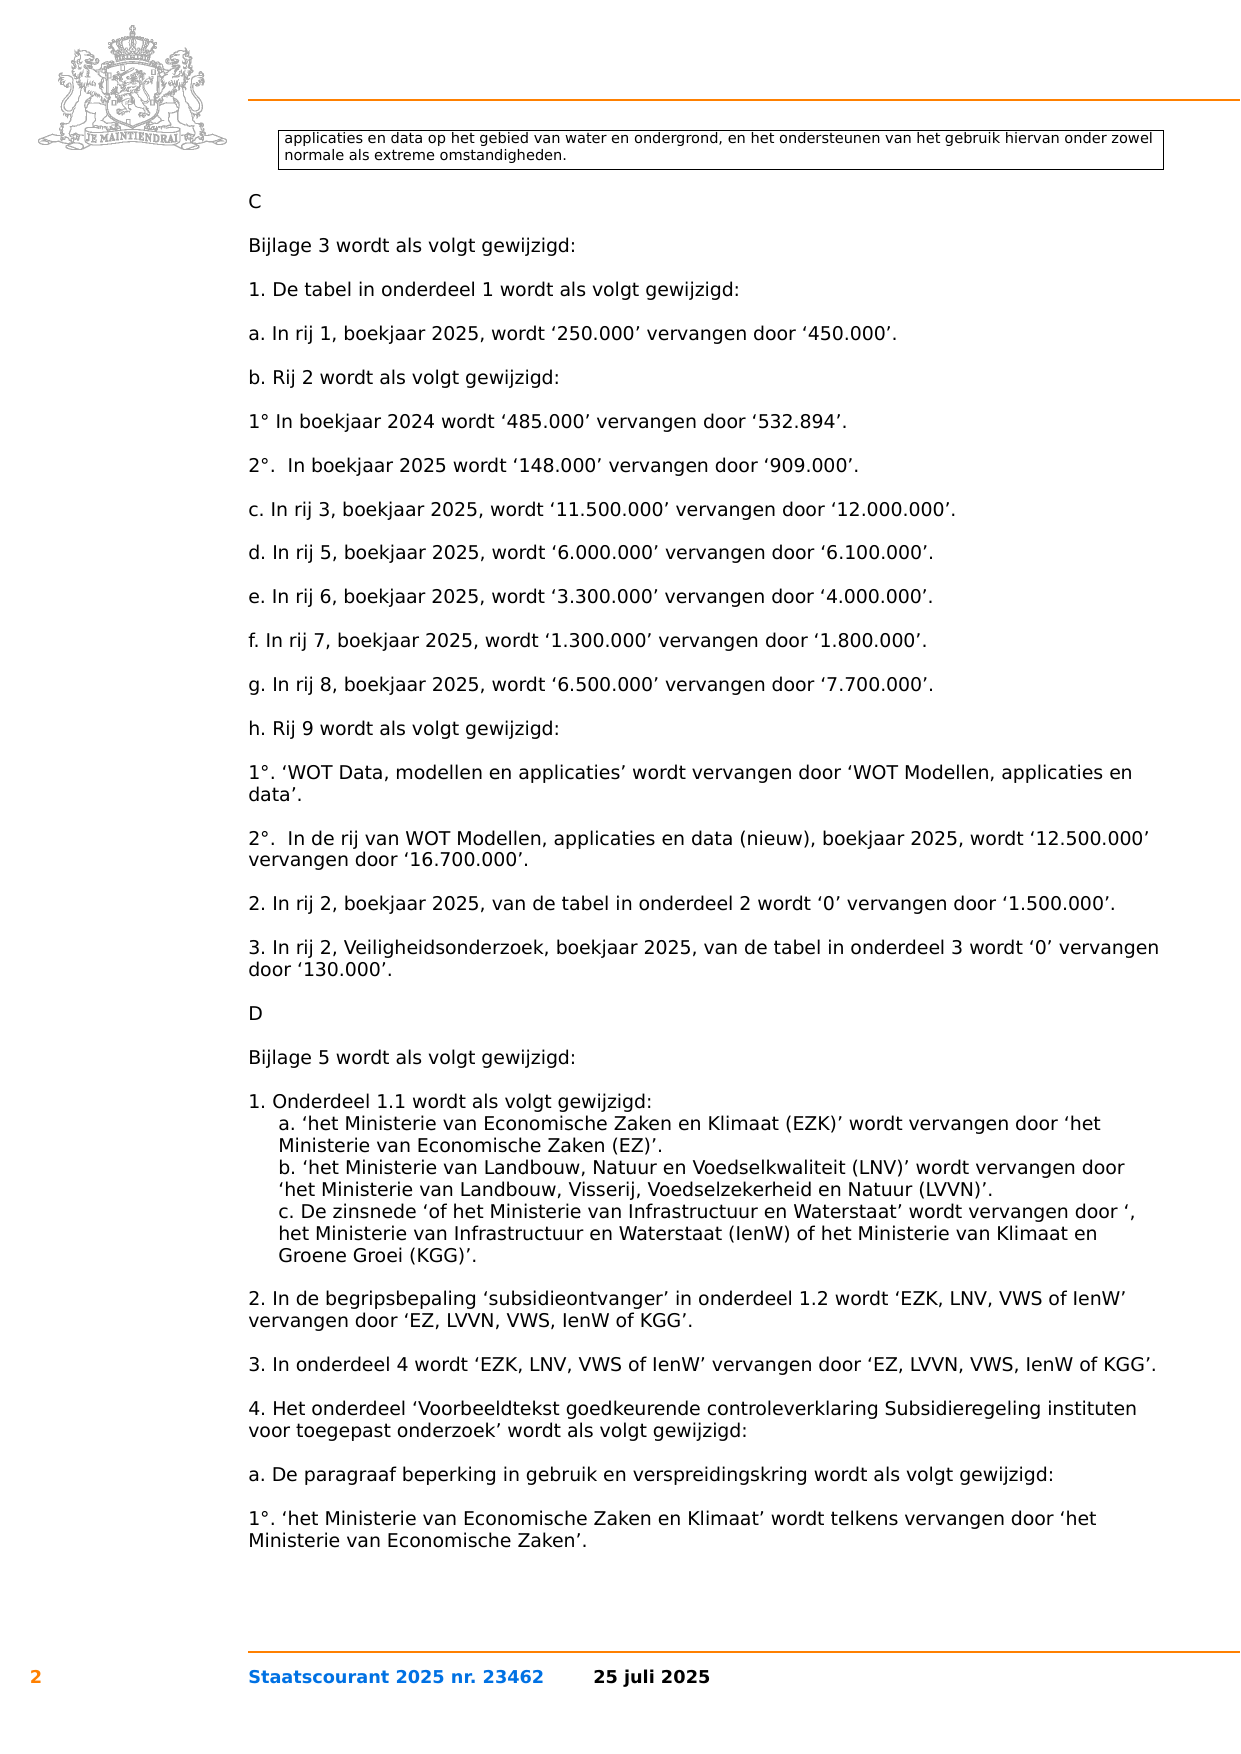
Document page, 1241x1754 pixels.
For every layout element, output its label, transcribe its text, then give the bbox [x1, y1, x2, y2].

text D [248, 1003, 1163, 1025]
table_cell applicaties en data op het gebied van water en ondergrond, en het ondersteunen van het gebruik hiervan onder zowel normale als extreme omstandigheden. [279, 131, 1163, 168]
text b. ‘het Ministerie van Landbouw, Natuur en Voedselkwaliteit (LNV)’ wordt vervangen door ‘het Ministerie van Landbouw, Visserij, Voedselzekerheid en Natuur (LVVN)’. [278, 1157, 1163, 1201]
text a. ‘het Ministerie van Economische Zaken en Klimaat (EZK)’ wordt vervangen door ‘het Ministerie van Economische Zaken (EZ)’. [278, 1113, 1163, 1157]
text a. In rij 1, boekjaar 2025, wordt ‘250.000’ vervangen door ‘450.000’. [248, 323, 1163, 345]
text e. In rij 6, boekjaar 2025, wordt ‘3.300.000’ vervangen door ‘4.000.000’. [248, 586, 1163, 608]
text 2°. In boekjaar 2025 wordt ‘148.000’ vervangen door ‘909.000’. [248, 454, 1163, 477]
text g. In rij 8, boekjaar 2025, wordt ‘6.500.000’ vervangen door ‘7.700.000’. [248, 674, 1163, 696]
text 1°. ‘het Ministerie van Economische Zaken en Klimaat’ wordt telkens vervangen door ‘het Ministerie van Economische Zaken’. [248, 1508, 1163, 1552]
text Bijlage 3 wordt als volgt gewijzigd: [248, 235, 1163, 257]
text 1. De tabel in onderdeel 1 wordt als volgt gewijzigd: [248, 279, 1163, 301]
text C [248, 191, 1163, 213]
text 1° In boekjaar 2024 wordt ‘485.000’ vervangen door ‘532.894’. [248, 411, 1163, 433]
text 4. Het onderdeel ‘Voorbeeldtekst goedkeurende controleverklaring Subsidieregeling instituten voor toegepast onderzoek’ wordt als volgt gewijzigd: [248, 1398, 1163, 1442]
text b. Rij 2 wordt als volgt gewijzigd: [248, 367, 1163, 389]
text 3. In onderdeel 4 wordt ‘EZK, LNV, VWS of IenW’ vervangen door ‘EZ, LVVN, VWS, IenW of KGG’. [248, 1354, 1163, 1376]
text Bijlage 5 wordt als volgt gewijzigd: [248, 1047, 1163, 1069]
text 2°. In de rij van WOT Modellen, applicaties en data (nieuw), boekjaar 2025, wordt ‘12.500.000’ vervangen door ‘16.700.000’. [248, 827, 1163, 871]
text c. De zinsnede ‘of het Ministerie van Infrastructuur en Waterstaat’ wordt vervangen door ‘, het Ministerie van Infrastructuur en Waterstaat (IenW) of het Ministerie van Klimaat en Groene Groei (KGG)’. [278, 1201, 1163, 1266]
text 2. In rij 2, boekjaar 2025, van de tabel in onderdeel 2 wordt ‘0’ vervangen door ‘1.500.000’. [248, 893, 1163, 915]
picture [38, 25, 227, 150]
text c. In rij 3, boekjaar 2025, wordt ‘11.500.000’ vervangen door ‘12.000.000’. [248, 498, 1163, 520]
text 1. Onderdeel 1.1 wordt als volgt gewijzigd: [248, 1091, 1163, 1113]
text 1°. ‘WOT Data, modellen en applicaties’ wordt vervangen door ‘WOT Modellen, applicaties en data’. [248, 762, 1163, 806]
text f. In rij 7, boekjaar 2025, wordt ‘1.300.000’ vervangen door ‘1.800.000’. [248, 630, 1163, 652]
text h. Rij 9 wordt als volgt gewijzigd: [248, 718, 1163, 740]
text d. In rij 5, boekjaar 2025, wordt ‘6.000.000’ vervangen door ‘6.100.000’. [248, 542, 1163, 564]
text a. De paragraaf beperking in gebruik en verspreidingskring wordt als volgt gewijzigd: [248, 1464, 1163, 1486]
text 2. In de begripsbepaling ‘subsidieontvanger’ in onderdeel 1.2 wordt ‘EZK, LNV, VWS of IenW’ vervangen door ‘EZ, LVVN, VWS, IenW of KGG’. [248, 1288, 1163, 1332]
text 3. In rij 2, Veiligheidsonderzoek, boekjaar 2025, van de tabel in onderdeel 3 wordt ‘0’ vervangen door ‘130.000’. [248, 937, 1163, 981]
